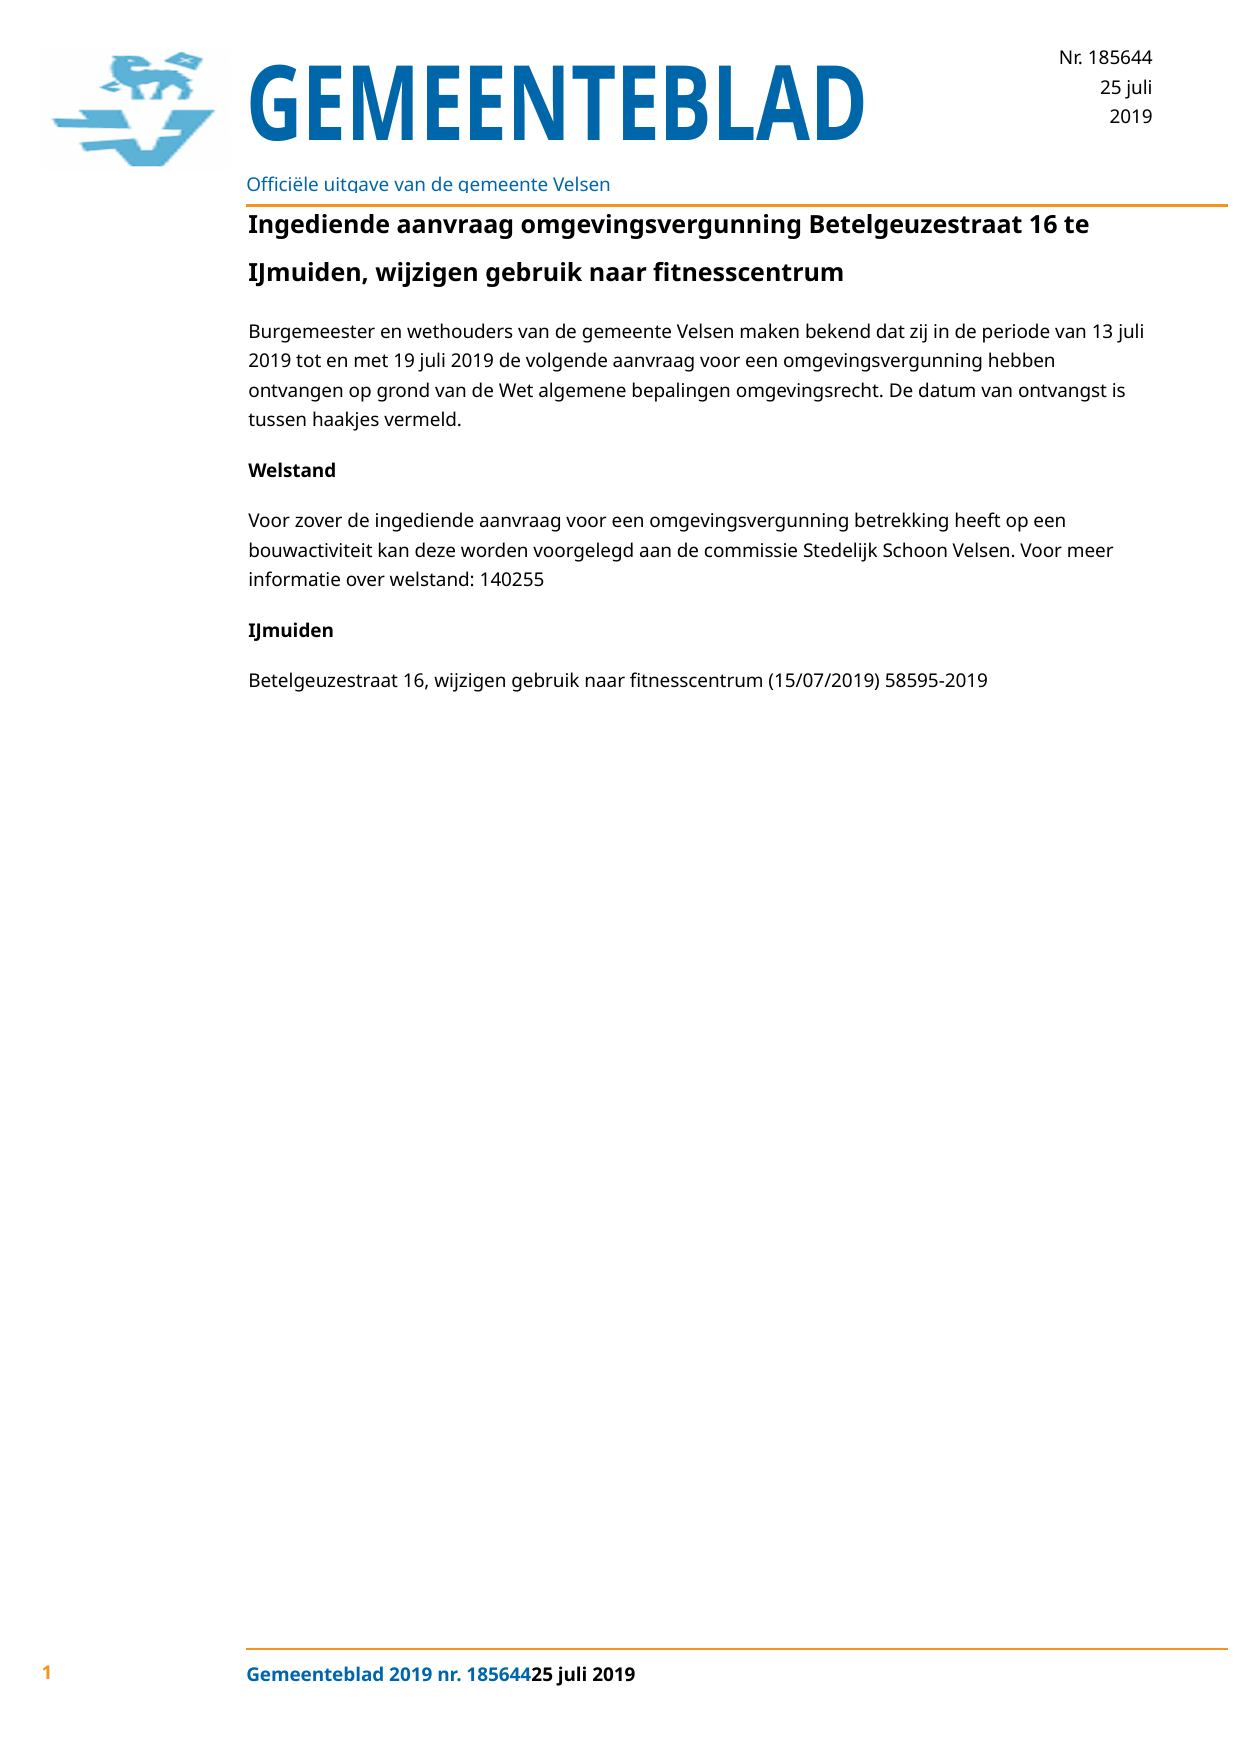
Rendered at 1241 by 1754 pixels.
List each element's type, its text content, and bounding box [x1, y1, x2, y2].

text Betelgeuzestraat 16, wijzigen gebruik naar fitnesscentrum (15/07/2019) 58595-2019 [248, 667, 1152, 693]
picture [41, 47, 231, 172]
text Burgemeester en wethouders van de gemeente Velsen maken bekend dat zij in de periode van 13 juli 2019 tot en met 19 juli 2019 de volgende aanvraag voor een omgevingsvergunning hebben ontvangen op grond van de Wet algemene bepalingen omgevingsrecht. De datum van ontvangst is tussen haakjes vermeld. [248, 318, 1152, 432]
text IJmuiden [248, 617, 1152, 643]
text Welstand [248, 457, 1152, 483]
text Ingediende aanvraag omgevingsvergunning Betelgeuzestraat 16 te IJmuiden, wijzigen gebruik naar fitnesscentrum [248, 207, 1152, 288]
text Voor zover de ingediende aanvraag voor een omgevingsvergunning betrekking heeft op een bouwactiviteit kan deze worden voorgelegd aan de commissie Stedelijk Schoon Velsen. Voor meer informatie over welstand: 140255 [248, 507, 1152, 592]
